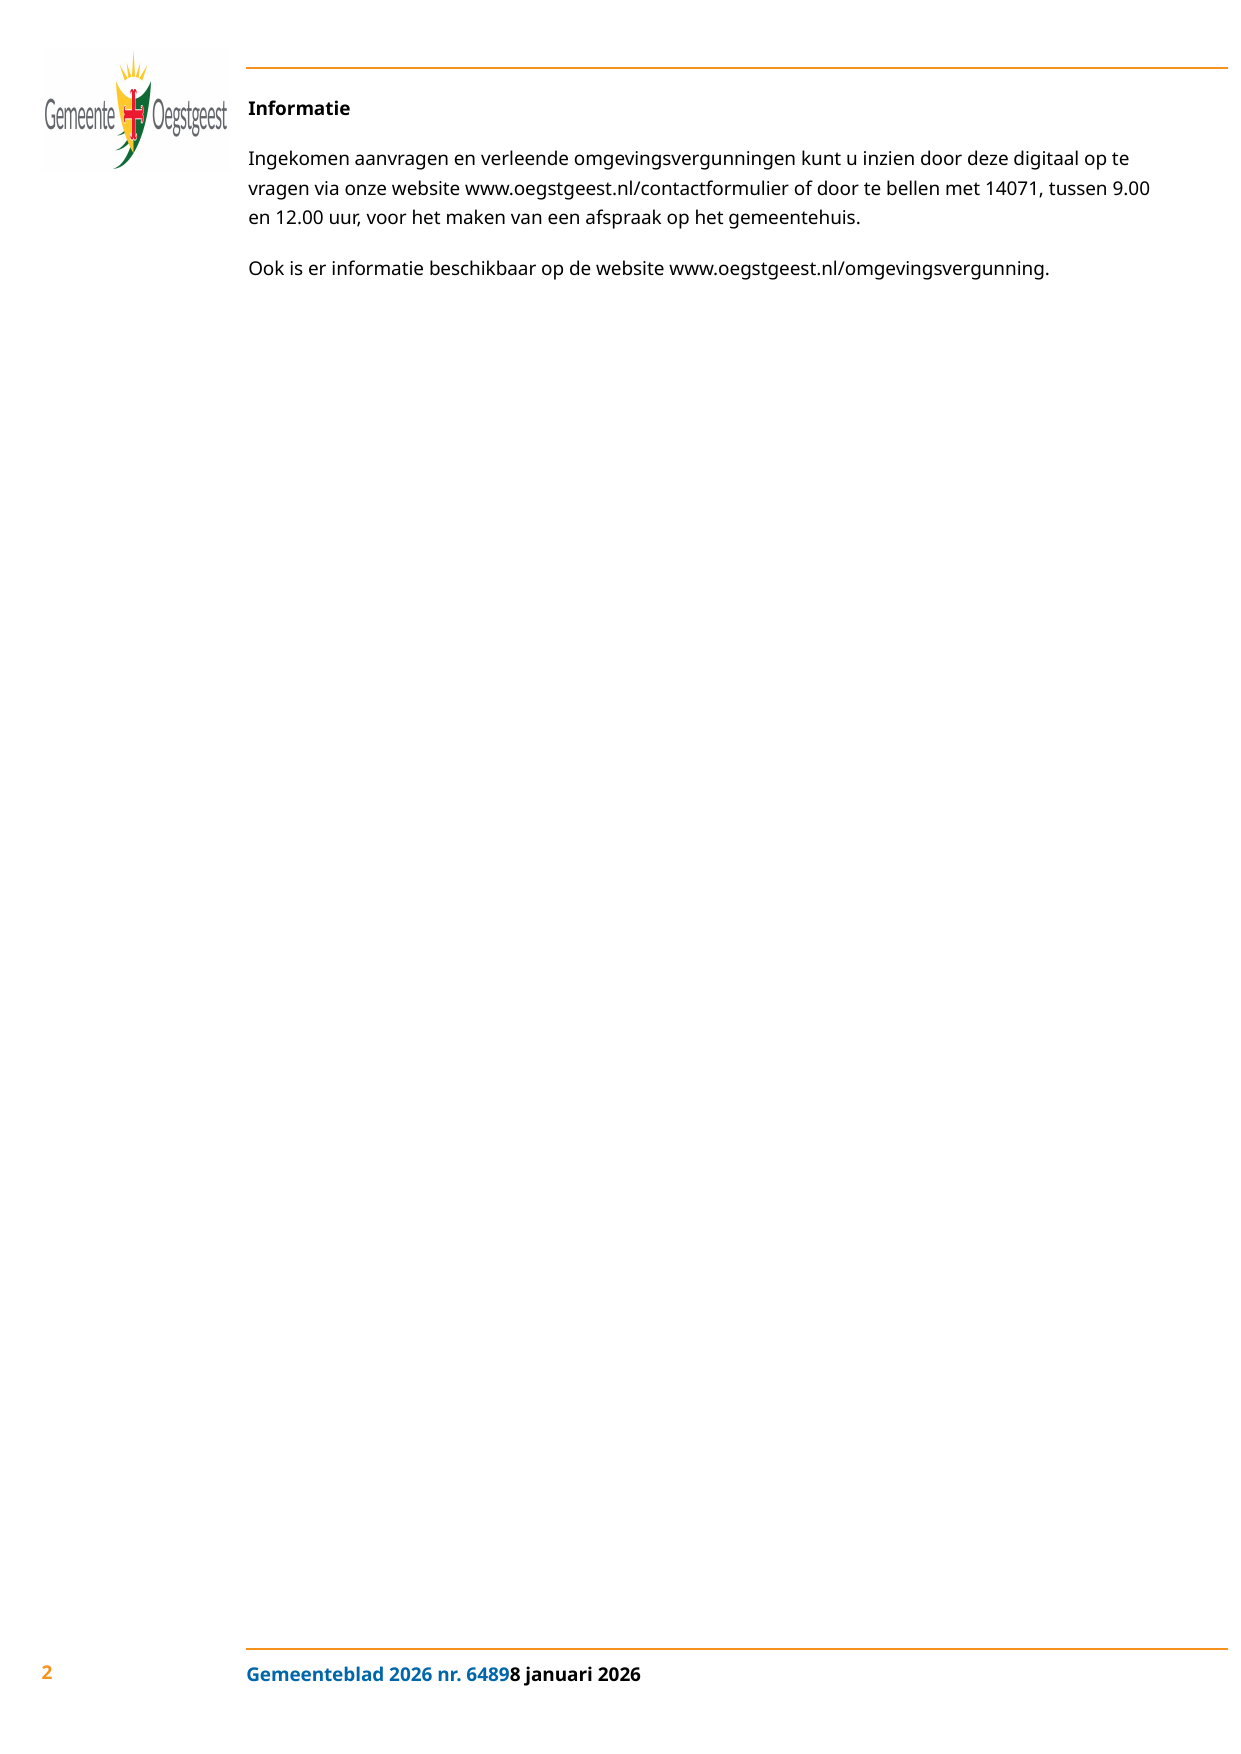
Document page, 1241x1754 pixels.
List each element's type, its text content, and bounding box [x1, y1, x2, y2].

text Ingekomen aanvragen en verleende omgevingsvergunningen kunt u inzien door deze digitaal op te vragen via onze website www.oegstgeest.nl/contactformulier of door te bellen met 14071, tussen 9.00 en 12.00 uur, voor het maken van een afspraak op het gemeentehuis. [248, 145, 1152, 230]
picture [41, 47, 231, 172]
text Ook is er informatie beschikbaar op de website www.oegstgeest.nl/omgevingsvergunning. [248, 255, 1152, 281]
text Informatie [248, 95, 1152, 121]
